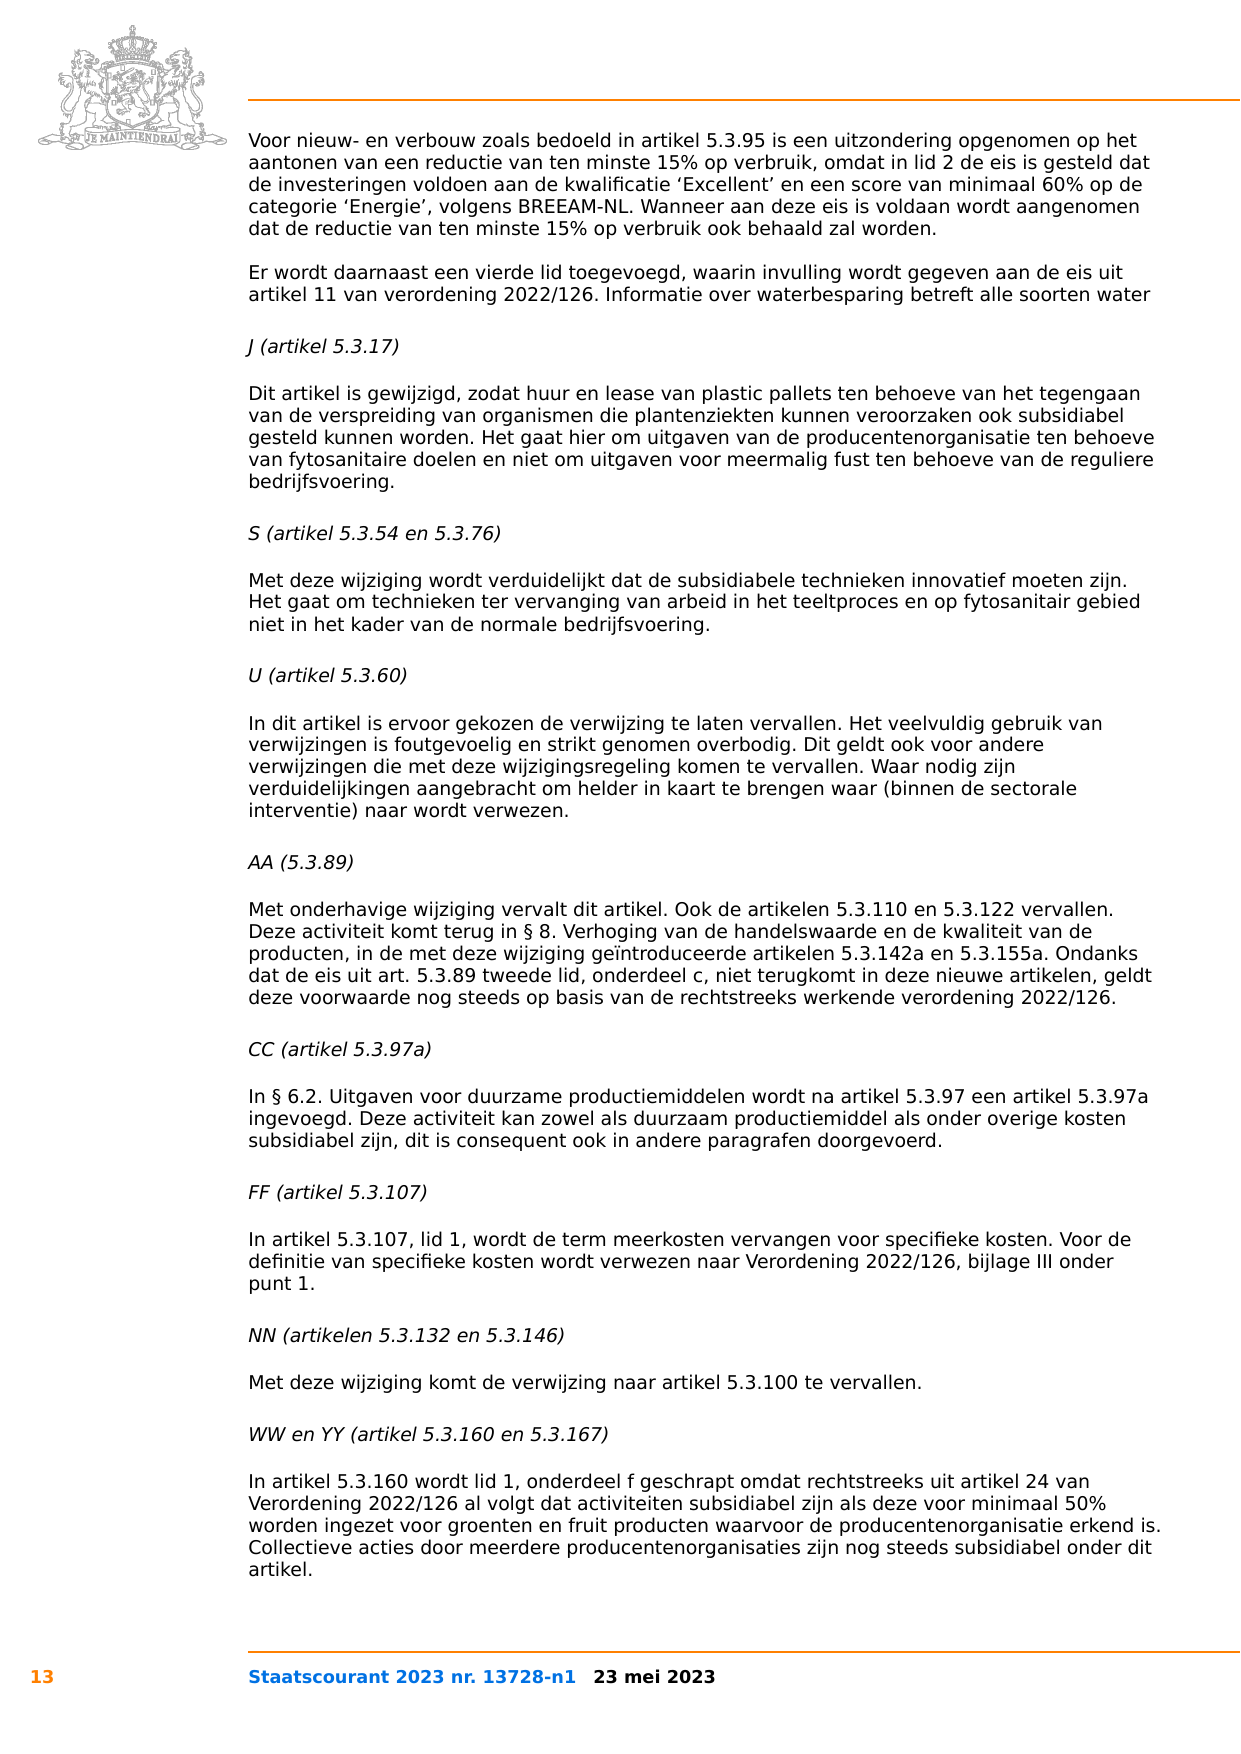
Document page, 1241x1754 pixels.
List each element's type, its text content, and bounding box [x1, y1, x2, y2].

subtitle FF (artikel 5.3.107) [248, 1182, 1163, 1204]
text Met deze wijziging wordt verduidelijkt dat de subsidiabele technieken innovatief moeten zijn. Het gaat om technieken ter vervanging van arbeid in het teeltproces en op fytosanitair gebied niet in het kader van de normale bedrijfsvoering. [248, 569, 1163, 635]
subtitle U (artikel 5.3.60) [248, 665, 1163, 687]
text In § 6.2. Uitgaven voor duurzame productiemiddelen wordt na artikel 5.3.97 een artikel 5.3.97a ingevoegd. Deze activiteit kan zowel als duurzaam productiemiddel als onder overige kosten subsidiabel zijn, dit is consequent ook in andere paragrafen doorgevoerd. [248, 1086, 1163, 1152]
subtitle CC (artikel 5.3.97a) [248, 1039, 1163, 1061]
text In artikel 5.3.107, lid 1, wordt de term meerkosten vervangen voor specifieke kosten. Voor de definitie van specifieke kosten wordt verwezen naar Verordening 2022/126, bijlage III onder punt 1. [248, 1229, 1163, 1295]
text Dit artikel is gewijzigd, zodat huur en lease van plastic pallets ten behoeve van het tegengaan van de verspreiding van organismen die plantenziekten kunnen veroorzaken ook subsidiabel gesteld kunnen worden. Het gaat hier om uitgaven van de producentenorganisatie ten behoeve van fytosanitaire doelen en niet om uitgaven voor meermalig fust ten behoeve van de reguliere bedrijfsvoering. [248, 383, 1163, 492]
subtitle S (artikel 5.3.54 en 5.3.76) [248, 522, 1163, 544]
text Er wordt daarnaast een vierde lid toegevoegd, waarin invulling wordt gegeven aan de eis uit artikel 11 van verordening 2022/126. Informatie over waterbesparing betreft alle soorten water [248, 262, 1163, 306]
subtitle AA (5.3.89) [248, 852, 1163, 874]
text Voor nieuw- en verbouw zoals bedoeld in artikel 5.3.95 is een uitzondering opgenomen op het aantonen van een reductie van ten minste 15% op verbruik, omdat in lid 2 de eis is gesteld dat de investeringen voldoen aan de kwalificatie ‘Excellent’ en een score van minimaal 60% op de categorie ‘Energie’, volgens BREEAM-NL. Wanneer aan deze eis is voldaan wordt aangenomen dat de reductie van ten minste 15% op verbruik ook behaald zal worden. [248, 130, 1163, 240]
text Met onderhavige wijziging vervalt dit artikel. Ook de artikelen 5.3.110 en 5.3.122 vervallen. Deze activiteit komt terug in § 8. Verhoging van de handelswaarde en de kwaliteit van de producten, in de met deze wijziging geïntroduceerde artikelen 5.3.142a en 5.3.155a. Ondanks dat de eis uit art. 5.3.89 tweede lid, onderdeel c, niet terugkomt in deze nieuwe artikelen, geldt deze voorwaarde nog steeds op basis van de rechtstreeks werkende verordening 2022/126. [248, 899, 1163, 1009]
subtitle J (artikel 5.3.17) [248, 336, 1163, 358]
subtitle NN (artikelen 5.3.132 en 5.3.146) [248, 1325, 1163, 1347]
text In dit artikel is ervoor gekozen de verwijzing te laten vervallen. Het veelvuldig gebruik van verwijzingen is foutgevoelig en strikt genomen overbodig. Dit geldt ook voor andere verwijzingen die met deze wijzigingsregeling komen te vervallen. Waar nodig zijn verduidelijkingen aangebracht om helder in kaart te brengen waar (binnen de sectorale interventie) naar wordt verwezen. [248, 712, 1163, 822]
text In artikel 5.3.160 wordt lid 1, onderdeel f geschrapt omdat rechtstreeks uit artikel 24 van Verordening 2022/126 al volgt dat activiteiten subsidiabel zijn als deze voor minimaal 50% worden ingezet voor groenten en fruit producten waarvoor de producentenorganisatie erkend is. Collectieve acties door meerdere producentenorganisaties zijn nog steeds subsidiabel onder dit artikel. [248, 1471, 1163, 1581]
text Met deze wijziging komt de verwijzing naar artikel 5.3.100 te vervallen. [248, 1372, 1163, 1394]
subtitle WW en YY (artikel 5.3.160 en 5.3.167) [248, 1424, 1163, 1446]
picture [38, 25, 227, 150]
